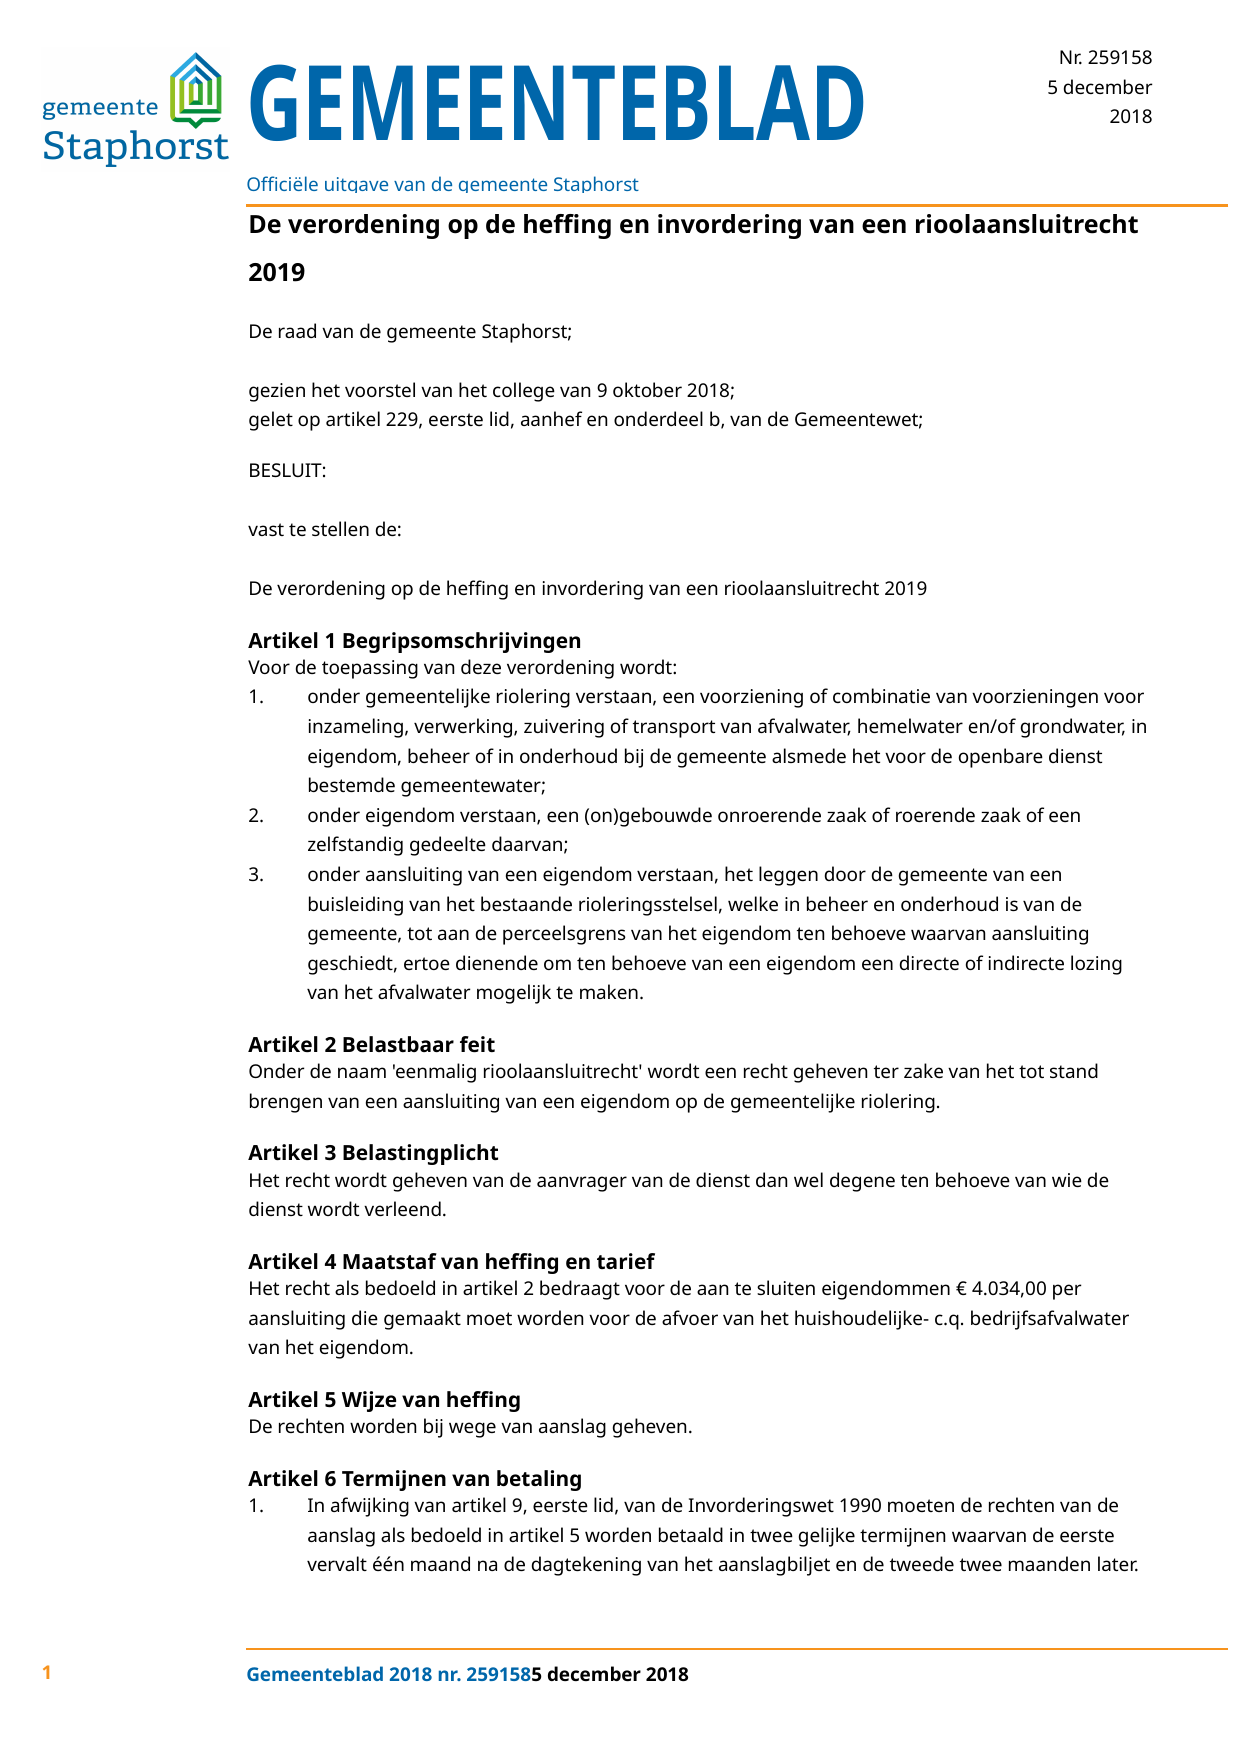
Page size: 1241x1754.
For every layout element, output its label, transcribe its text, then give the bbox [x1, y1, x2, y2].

text De rechten worden bij wege van aanslag geheven. [248, 1413, 1152, 1439]
text vast te stellen de: [248, 516, 1152, 542]
text Onder de naam 'eenmalig rioolaansluitrecht' wordt een recht geheven ter zake van het tot stand brengen van een aansluiting van een eigendom op de gemeentelijke riolering. [248, 1058, 1152, 1114]
text gelet op artikel 229, eerste lid, aanhef en onderdeel b, van de Gemeentewet; [248, 407, 1152, 432]
text Artikel 5 Wijze van heffing [248, 1385, 1152, 1413]
list onder eigendom verstaan, een (on)gebouwde onroerende zaak of roerende zaak of een zelfstandig gedeelte daarvan; [248, 802, 1152, 857]
text BESLUIT: [248, 457, 1152, 483]
text Artikel 3 Belastingplicht [248, 1138, 1152, 1167]
list onder aansluiting van een eigendom verstaan, het leggen door de gemeente van een buisleiding van het bestaande rioleringsstelsel, welke in beheer en onderhoud is van de gemeente, tot aan de perceelsgrens van het eigendom ten behoeve waarvan aansluiting geschiedt, ertoe dienende om ten behoeve van een eigendom een directe of indirecte lozing van het afvalwater mogelijk te maken. [248, 861, 1152, 1005]
text De verordening op de heffing en invordering van een rioolaansluitrecht 2019 [248, 207, 1152, 288]
picture [41, 47, 231, 172]
text Artikel 1 Begripsomschrijvingen [248, 626, 1152, 654]
text De verordening op de heffing en invordering van een rioolaansluitrecht 2019 [248, 575, 1152, 601]
text Het recht als bedoeld in artikel 2 bedraagt voor de aan te sluiten eigendommen € 4.034,00 per aansluiting die gemaakt moet worden voor de afvoer van het huishoudelijke- c.q. bedrijfsafvalwater van het eigendom. [248, 1275, 1152, 1360]
text Artikel 6 Termijnen van betaling [248, 1464, 1152, 1492]
list In afwijking van artikel 9, eerste lid, van de Invorderingswet 1990 moeten de rechten van de aanslag als bedoeld in artikel 5 worden betaald in twee gelijke termijnen waarvan de eerste vervalt één maand na de dagtekening van het aanslagbiljet en de tweede twee maanden later. [248, 1492, 1152, 1577]
text Voor de toepassing van deze verordening wordt: [248, 654, 1152, 680]
text Het recht wordt geheven van de aanvrager van de dienst dan wel degene ten behoeve van wie de dienst wordt verleend. [248, 1167, 1152, 1222]
text Artikel 4 Maatstaf van heffing en tarief [248, 1247, 1152, 1275]
text De raad van de gemeente Staphorst; [248, 318, 1152, 344]
text gezien het voorstel van het college van 9 oktober 2018; [248, 377, 1152, 403]
text Artikel 2 Belastbaar feit [248, 1030, 1152, 1058]
list onder gemeentelijke riolering verstaan, een voorziening of combinatie van voorzieningen voor inzameling, verwerking, zuivering of transport van afvalwater, hemelwater en/of grondwater, in eigendom, beheer of in onderhoud bij de gemeente alsmede het voor de openbare dienst bestemde gemeentewater; [248, 684, 1152, 798]
